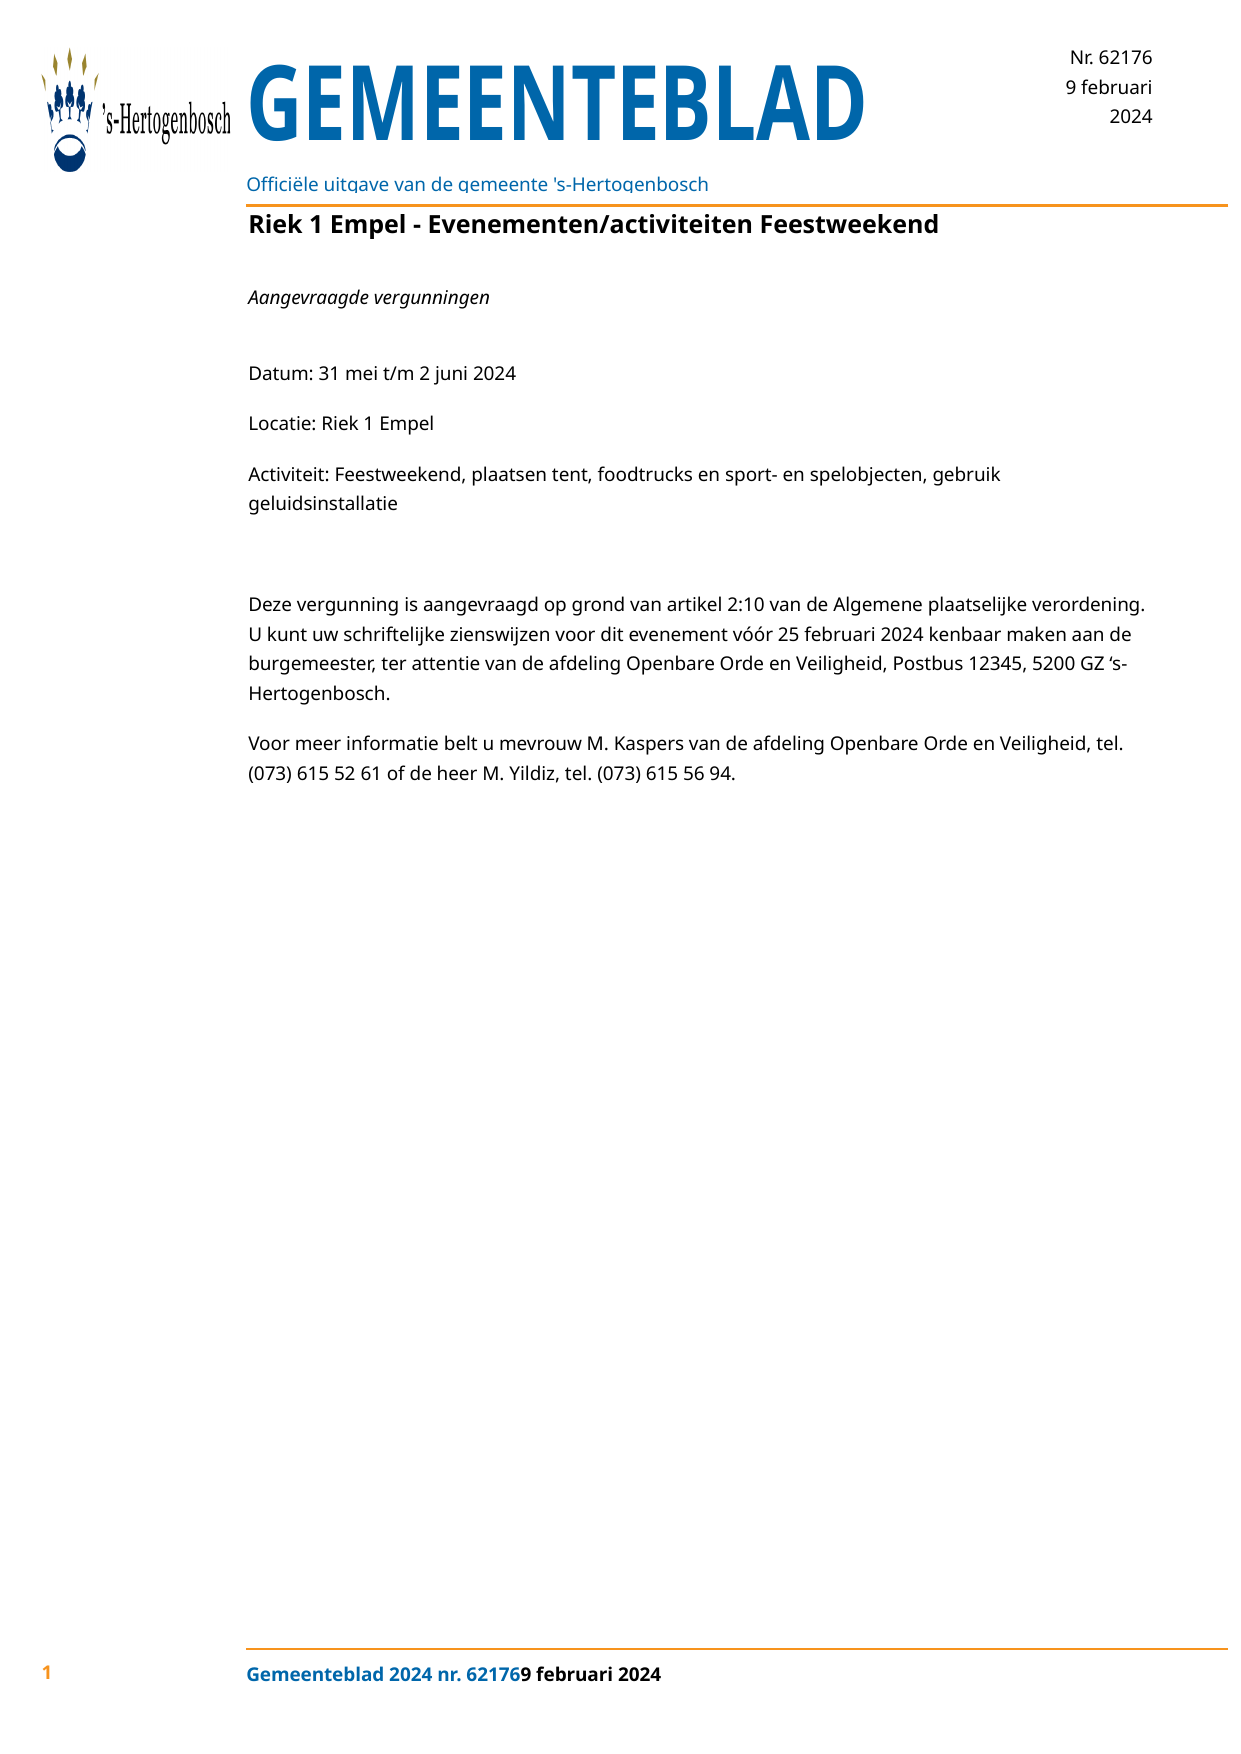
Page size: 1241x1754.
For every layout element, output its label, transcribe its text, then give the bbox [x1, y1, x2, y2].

text Activiteit: Feestweekend, plaatsen tent, foodtrucks en sport- en spelobjecten, gebruik geluidsinstallatie [248, 461, 1152, 516]
text Riek 1 Empel - Evenementen/activiteiten Feestweekend [248, 207, 1152, 241]
text Voor meer informatie belt u mevrouw M. Kaspers van de afdeling Openbare Orde en Veiligheid, tel. (073) 615 52 61 of de heer M. Yildiz, tel. (073) 615 56 94. [248, 730, 1152, 786]
picture [41, 47, 231, 172]
text Datum: 31 mei t/m 2 juni 2024 [248, 360, 1152, 386]
text Aangevraagde vergunningen [248, 284, 1152, 309]
text Locatie: Riek 1 Empel [248, 410, 1152, 436]
text Deze vergunning is aangevraagd op grond van artikel 2:10 van de Algemene plaatselijke verordening. U kunt uw schriftelijke zienswijzen voor dit evenement vóór 25 februari 2024 kenbaar maken aan de burgemeester, ter attentie van de afdeling Openbare Orde en Veiligheid, Postbus 12345, 5200 GZ ‘s-Hertogenbosch. [248, 591, 1152, 706]
